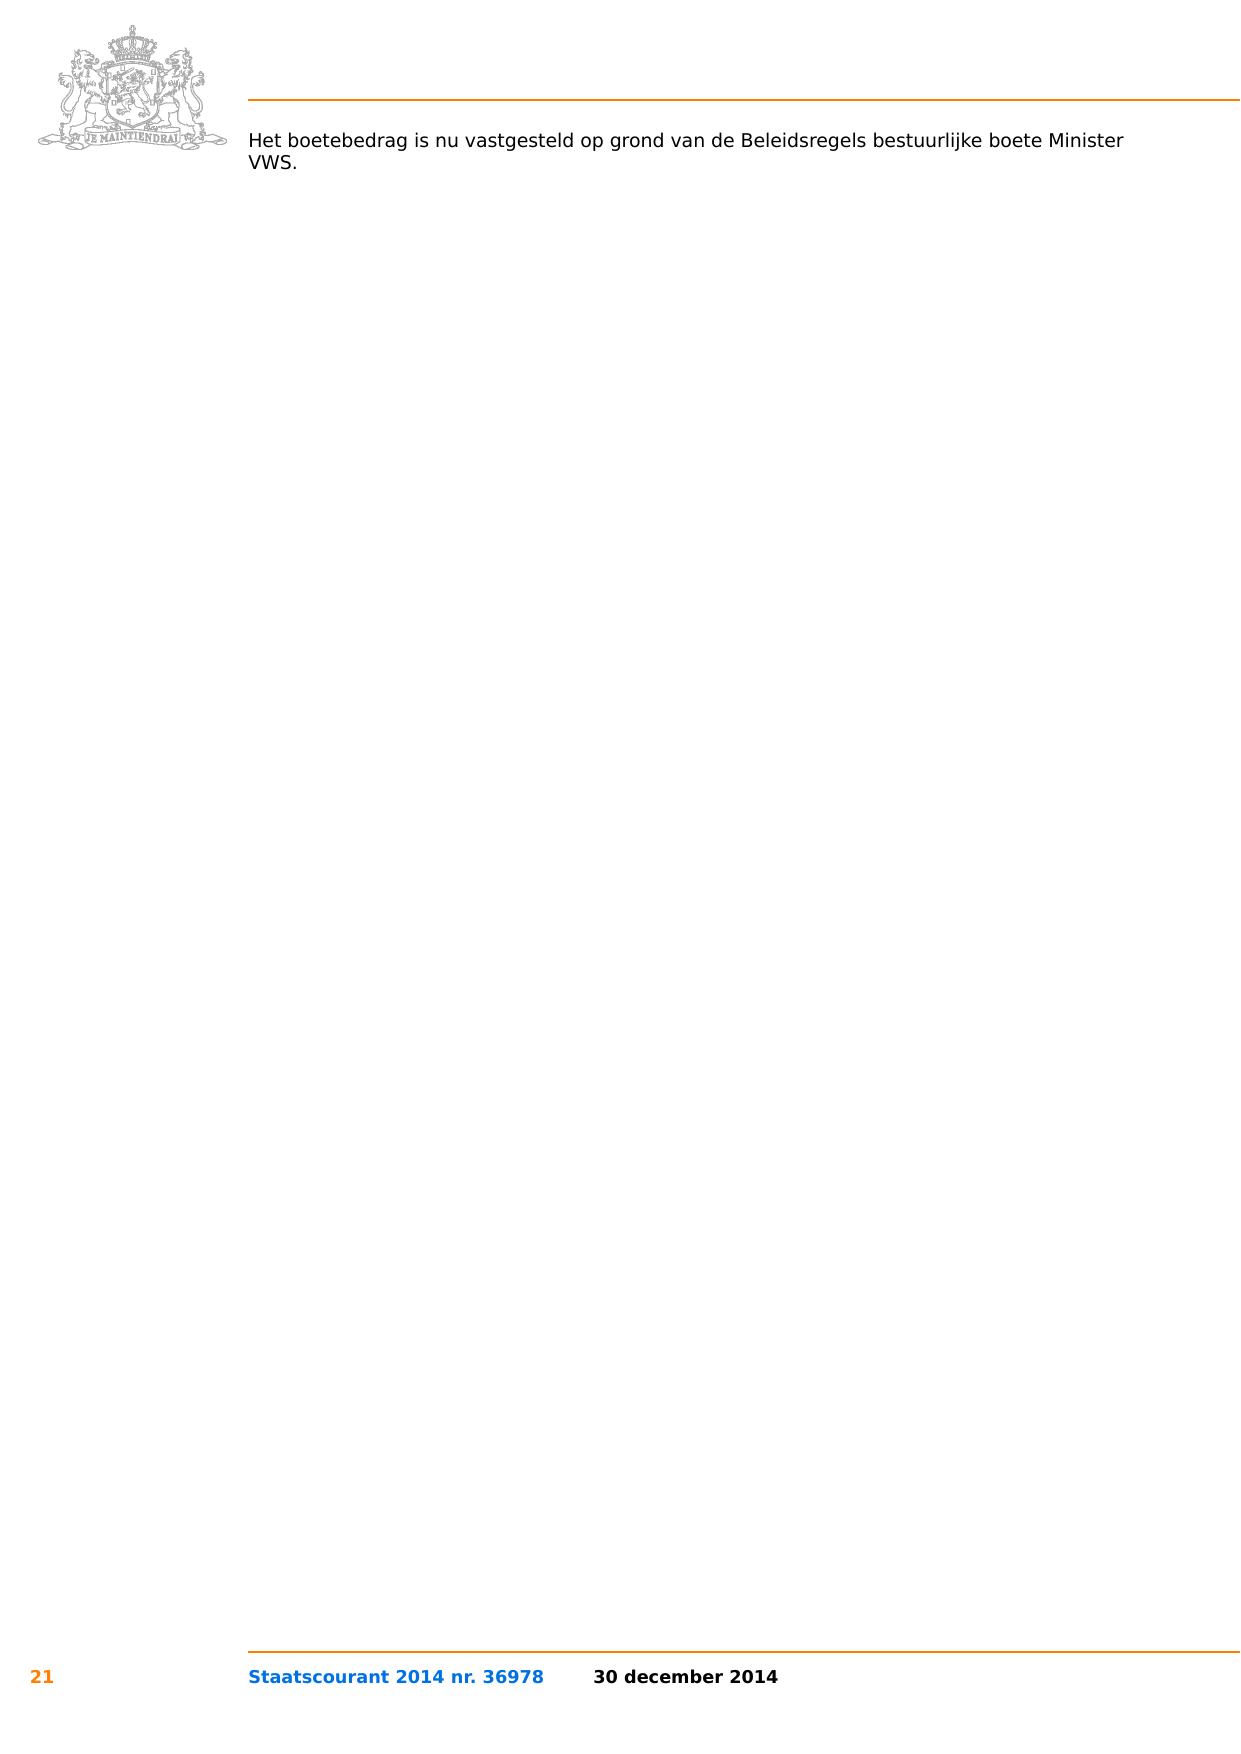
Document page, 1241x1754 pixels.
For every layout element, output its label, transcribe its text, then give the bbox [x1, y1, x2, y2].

picture [38, 25, 227, 150]
text Het boetebedrag is nu vastgesteld op grond van de Beleidsregels bestuurlijke boete Minister VWS. [248, 130, 1163, 174]
